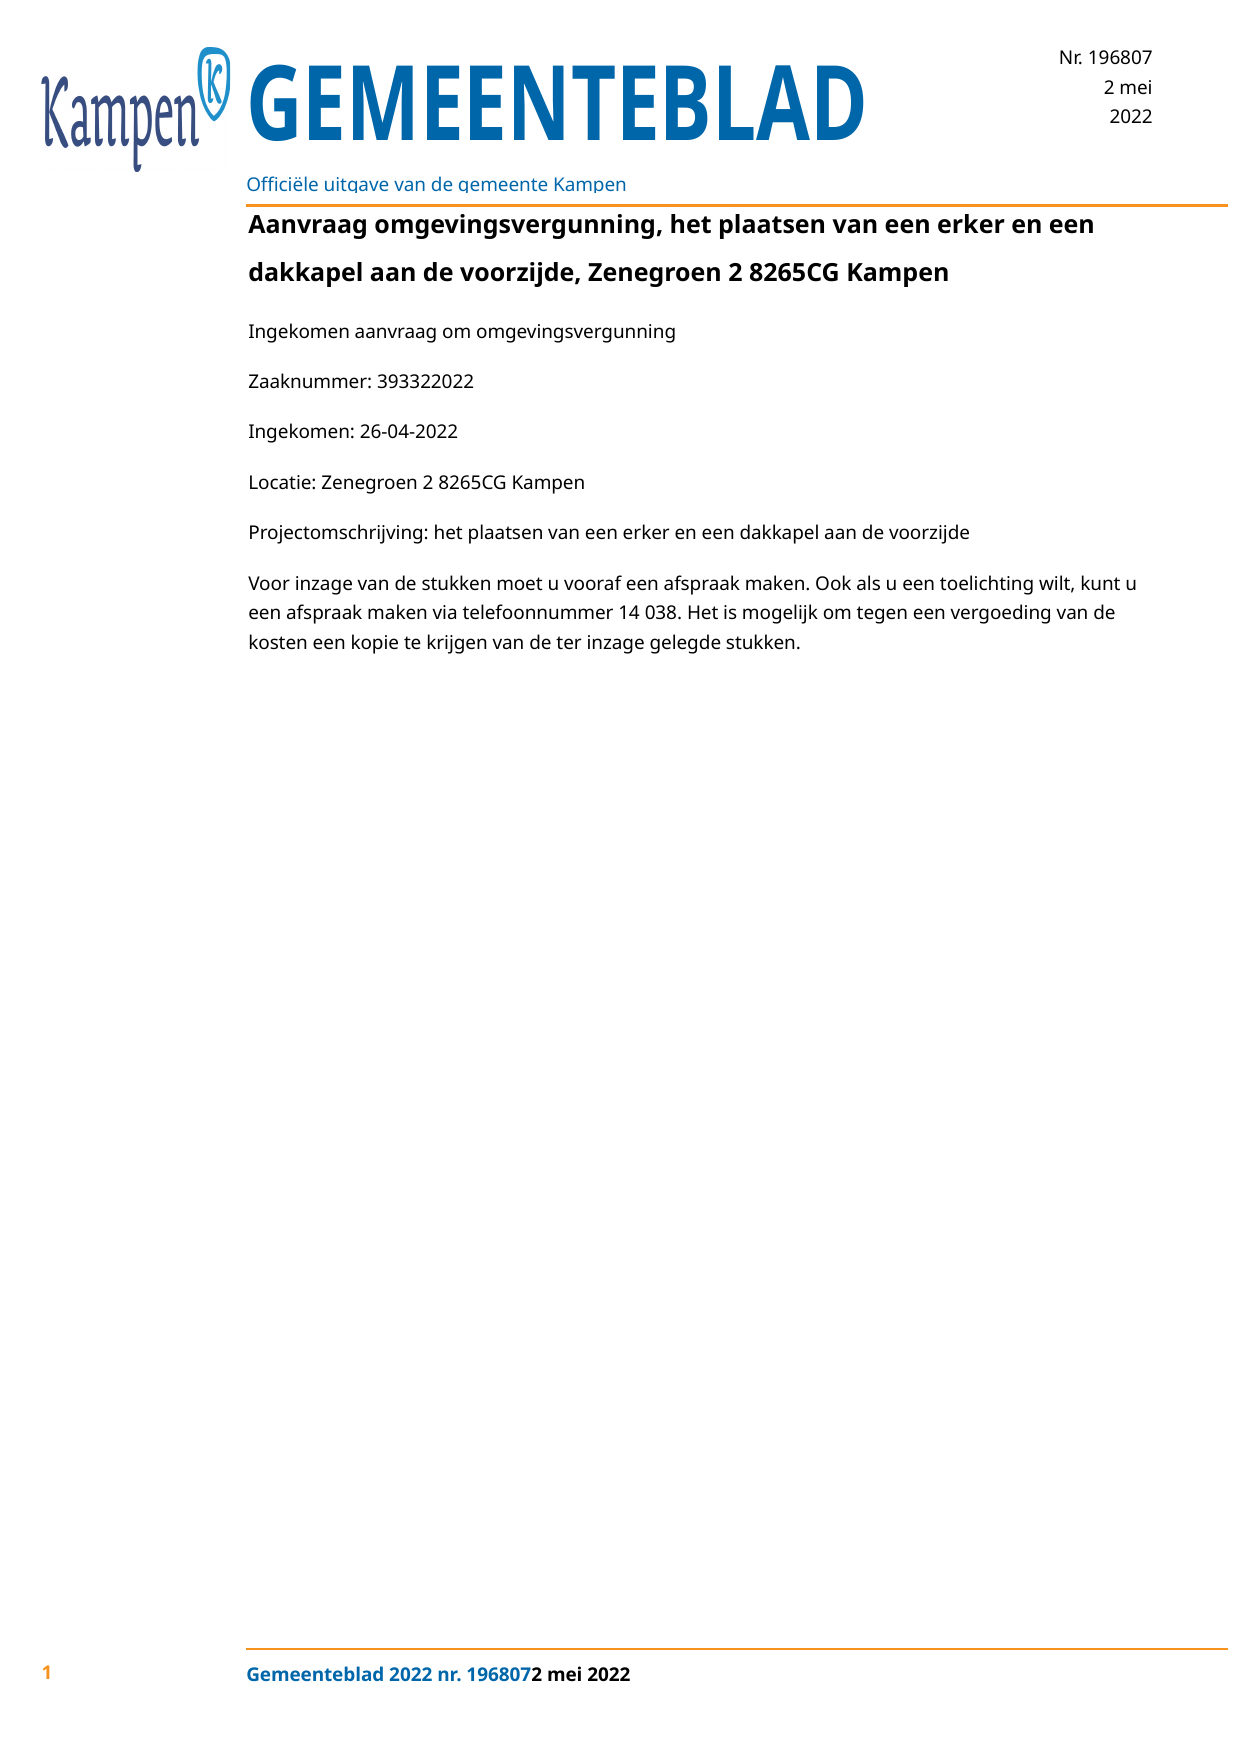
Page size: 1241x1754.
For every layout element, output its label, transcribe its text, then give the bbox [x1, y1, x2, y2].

text Ingekomen aanvraag om omgevingsvergunning [248, 318, 1152, 344]
text Locatie: Zenegroen 2 8265CG Kampen [248, 469, 1152, 495]
picture [41, 47, 231, 172]
text Projectomschrijving: het plaatsen van een erker en een dakkapel aan de voorzijde [248, 519, 1152, 545]
text Aanvraag omgevingsvergunning, het plaatsen van een erker en een dakkapel aan de voorzijde, Zenegroen 2 8265CG Kampen [248, 207, 1152, 288]
text Voor inzage van de stukken moet u vooraf een afspraak maken. Ook als u een toelichting wilt, kunt u een afspraak maken via telefoonnummer 14 038. Het is mogelijk om tegen een vergoeding van de kosten een kopie te krijgen van de ter inzage gelegde stukken. [248, 570, 1152, 655]
text Zaaknummer: 393322022 [248, 368, 1152, 394]
text Ingekomen: 26-04-2022 [248, 419, 1152, 444]
